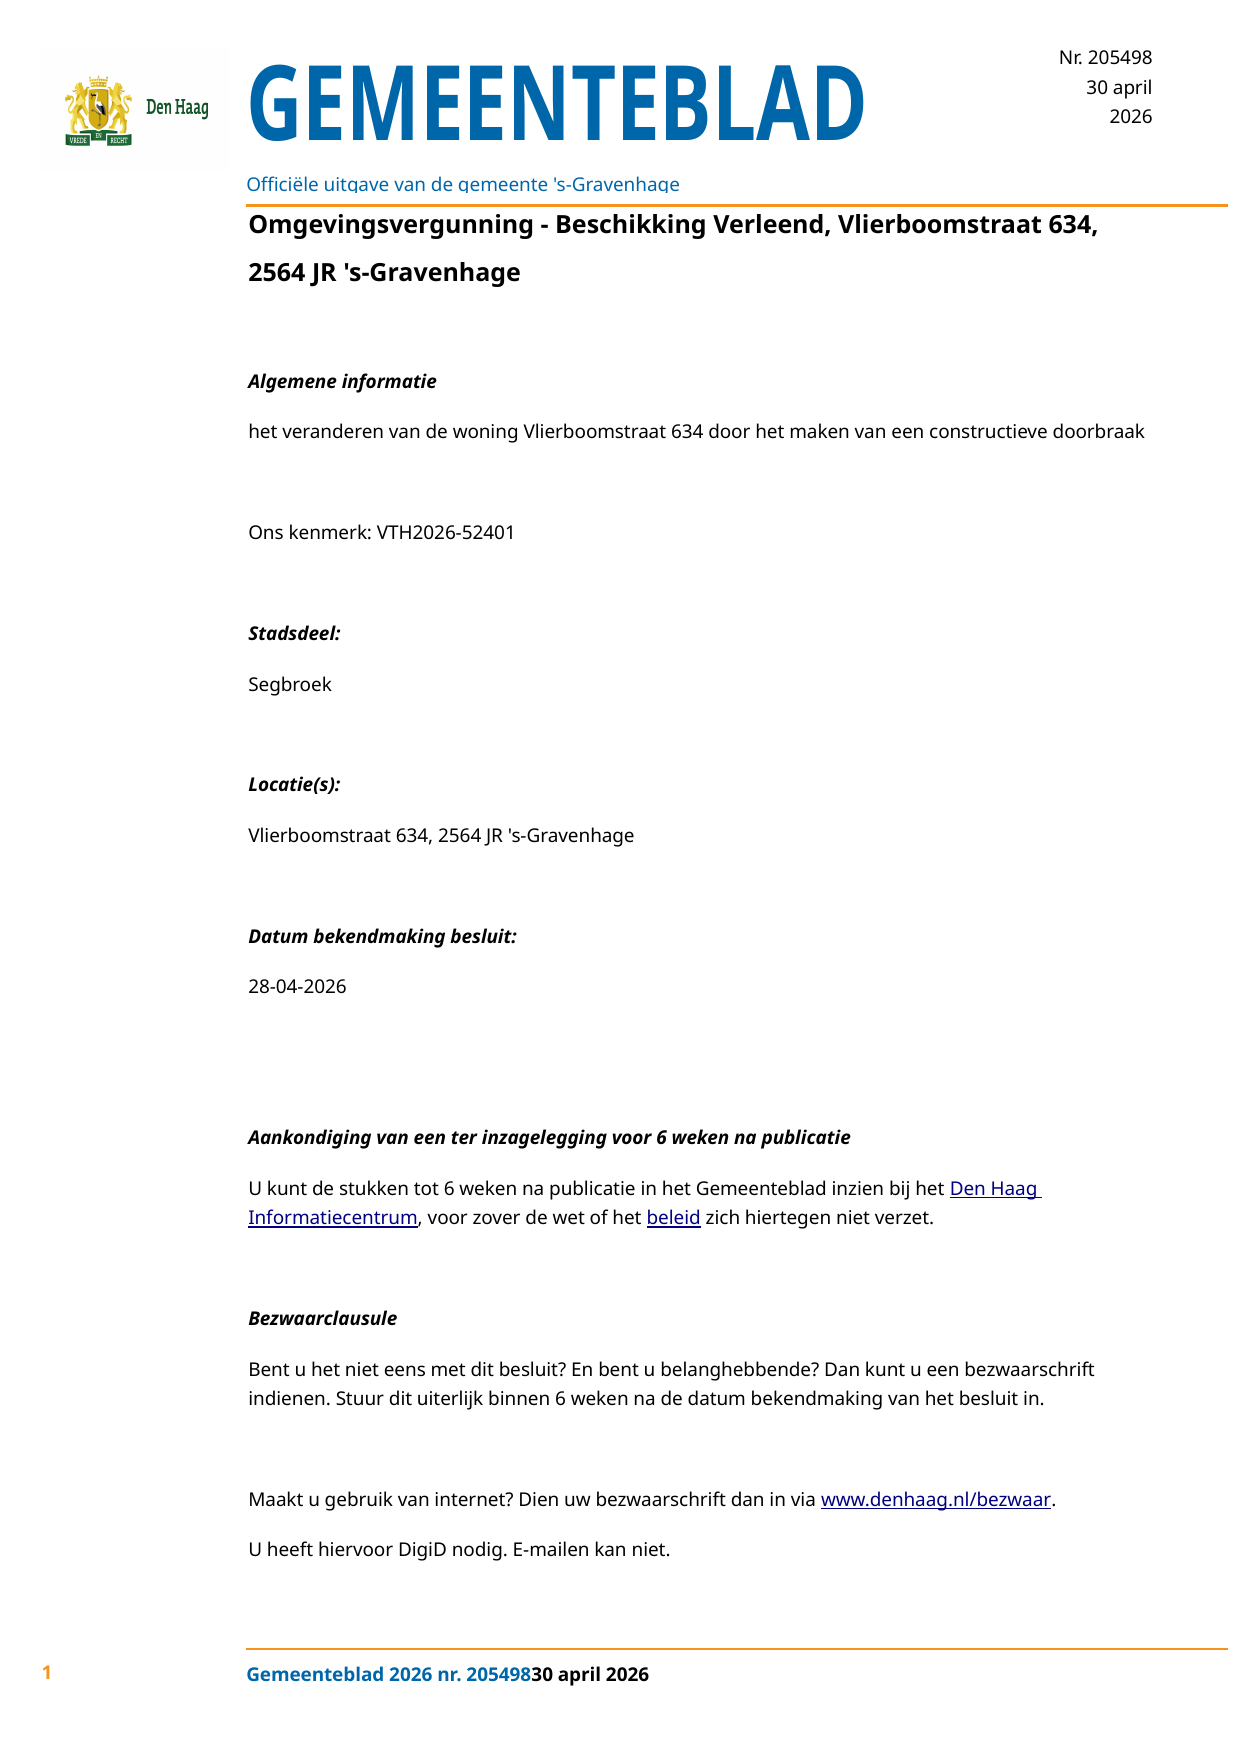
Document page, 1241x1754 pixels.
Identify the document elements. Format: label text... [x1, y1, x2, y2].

text Datum bekendmaking besluit: [248, 923, 1152, 949]
text Ons kenmerk: VTH2026-52401 [248, 519, 1152, 545]
text 28-04-2026 [248, 973, 1152, 999]
text Omgevingsvergunning - Beschikking Verleend, Vlierboomstraat 634, 2564 JR 's-Gravenhage [248, 207, 1152, 288]
text Segbroek [248, 671, 1152, 697]
text U heeft hiervoor DigiD nodig. E-mailen kan niet. [248, 1537, 1152, 1562]
picture [41, 47, 231, 172]
text het veranderen van de woning Vlierboomstraat 634 door het maken van een constructieve doorbraak [248, 419, 1152, 444]
text Vlierboomstraat 634, 2564 JR 's-Gravenhage [248, 822, 1152, 848]
text Bezwaarclausule [248, 1305, 1152, 1331]
text Bent u het niet eens met dit besluit? En bent u belanghebbende? Dan kunt u een bezwaarschrift indienen. Stuur dit uiterlijk binnen 6 weken na de datum bekendmaking van het besluit in. [248, 1356, 1152, 1411]
text Stadsdeel: [248, 620, 1152, 646]
text Algemene informatie [248, 368, 1152, 394]
text Maakt u gebruik van internet? Dien uw bezwaarschrift dan in via www.denhaag.nl/bezwaar. [248, 1486, 1152, 1512]
text Locatie(s): [248, 772, 1152, 797]
text U kunt de stukken tot 6 weken na publicatie in het Gemeenteblad inzien bij het Den Haag Informatiecentrum, voor zover de wet of het beleid zich hiertegen niet verzet. [248, 1175, 1152, 1230]
text Aankondiging van een ter inzagelegging voor 6 weken na publicatie [248, 1124, 1152, 1150]
